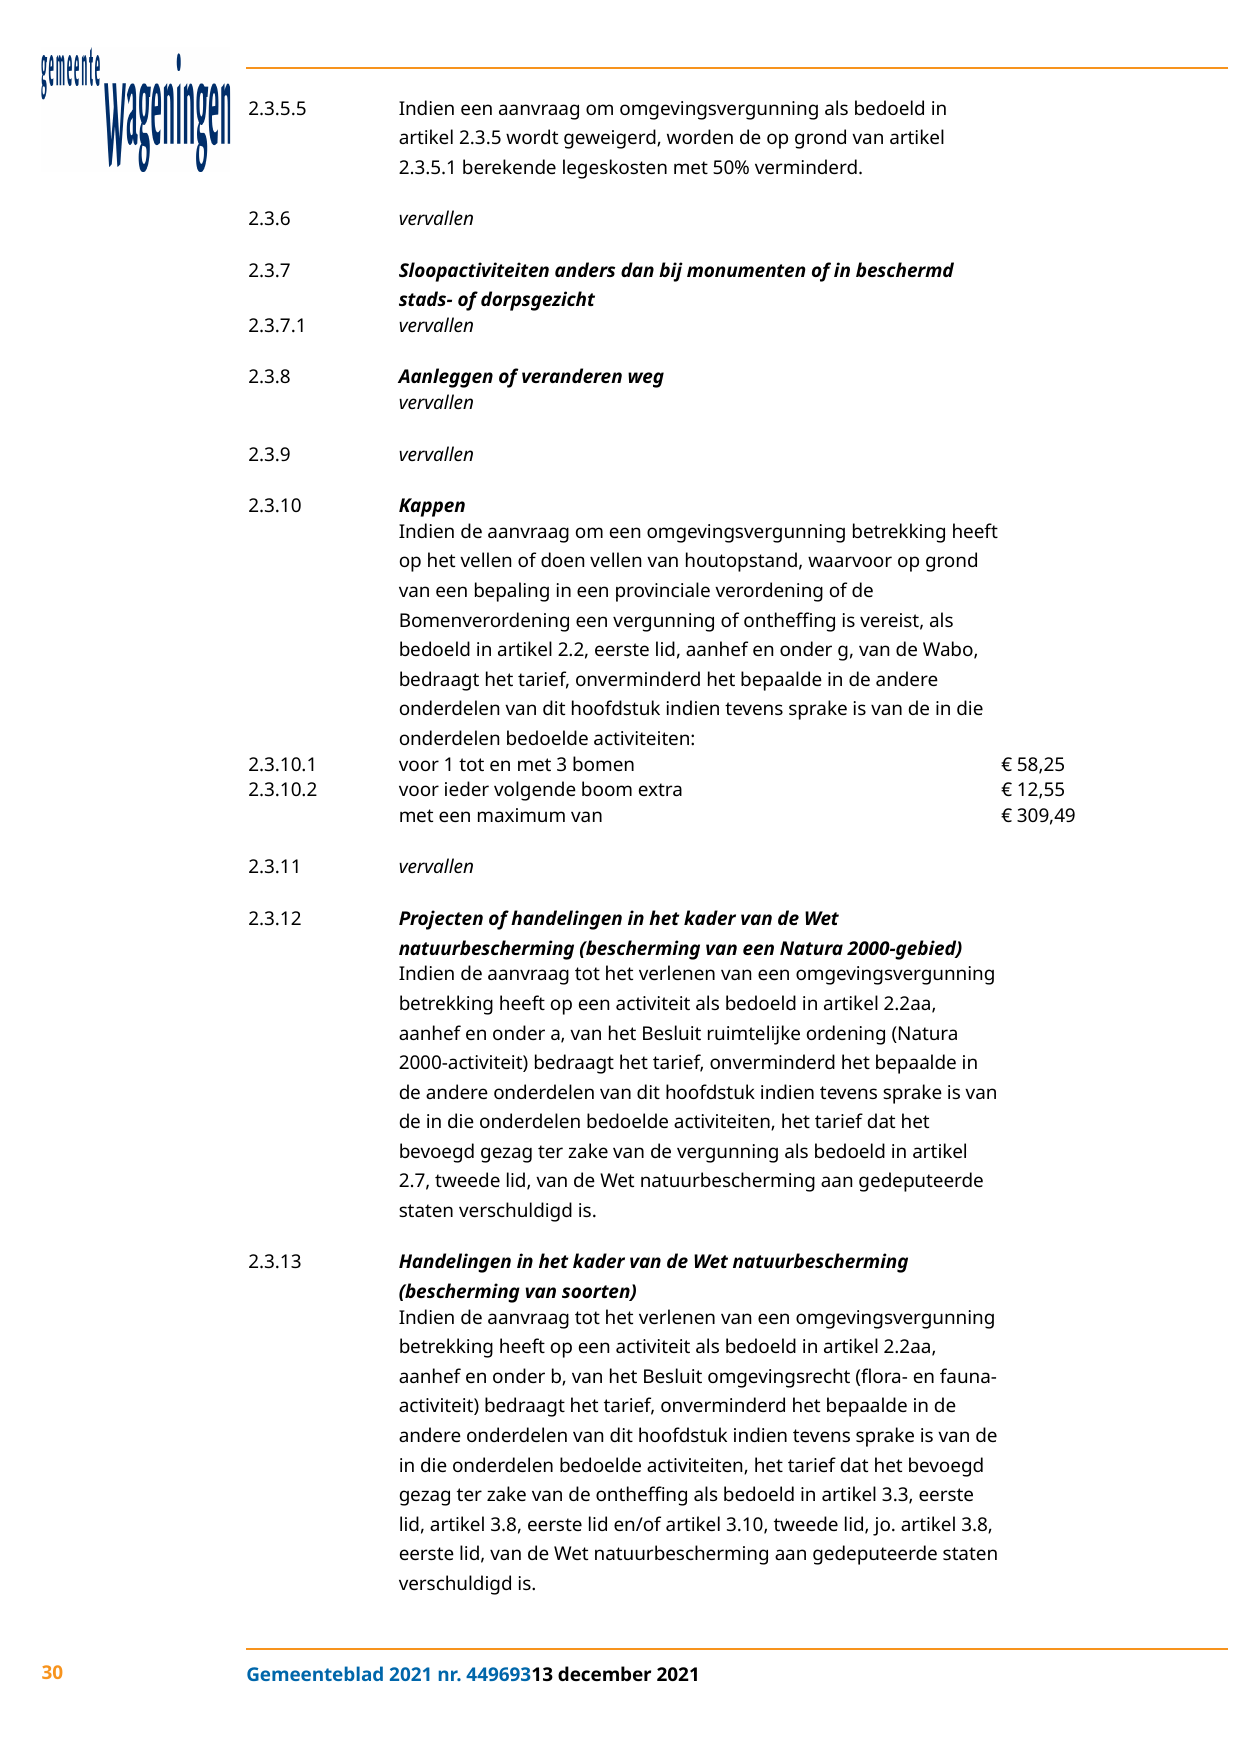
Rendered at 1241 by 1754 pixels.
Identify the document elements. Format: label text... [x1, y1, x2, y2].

table_cell vervallen [399, 389, 1001, 415]
table_cell [248, 415, 398, 441]
table_cell [248, 961, 398, 1223]
table_cell [1001, 415, 1152, 441]
table_cell 2.3.12 [248, 905, 398, 961]
table_cell [248, 880, 398, 905]
table_cell [1001, 467, 1152, 492]
table_cell [1001, 95, 1152, 180]
table_cell [1001, 961, 1152, 1223]
table_cell 2.3.10.2 [248, 777, 398, 802]
table_cell [399, 231, 1001, 257]
table_cell [399, 180, 1001, 205]
table_cell [1001, 180, 1152, 205]
table_cell [399, 415, 1001, 441]
table_cell [1001, 518, 1152, 751]
table_cell Sloopactiviteiten anders dan bij monumenten of in beschermd stads- of dorpsgezicht [399, 257, 1001, 312]
table_cell 2.3.8 [248, 364, 398, 389]
table_cell voor 1 tot en met 3 bomen [399, 751, 1001, 777]
table_cell 2.3.7 [248, 257, 398, 312]
table_cell Indien de aanvraag om een omgevingsvergunning betrekking heeft op het vellen of doen vellen van houtopstand, waarvoor op grond van een bepaling in een provinciale verordening of de Bomenverordening een vergunning of ontheffing is vereist, als bedoeld in artikel 2.2, eerste lid, aanhef en onder g, van de Wabo, bedraagt het tarief, onverminderd het bepaalde in de andere onderdelen van dit hoofdstuk indien tevens sprake is van de in die onderdelen bedoelde activiteiten: [399, 518, 1001, 751]
table_cell [1001, 1223, 1152, 1249]
table_cell [248, 828, 398, 854]
table_cell vervallen [399, 312, 1001, 338]
table_cell [1001, 1249, 1152, 1304]
table_cell [248, 518, 398, 751]
table_cell Aanleggen of veranderen weg [399, 364, 1001, 389]
table_cell met een maximum van [399, 802, 1001, 828]
table_cell € 12,55 [1001, 777, 1152, 802]
table_cell Kappen [399, 492, 1001, 518]
table_cell Indien een aanvraag om omgevingsvergunning als bedoeld in artikel 2.3.5 wordt geweigerd, worden de op grond van artikel 2.3.5.1 berekende legeskosten met 50% verminderd. [399, 95, 1001, 180]
table_cell [1001, 828, 1152, 854]
table_cell 2.3.11 [248, 854, 398, 879]
table_cell vervallen [399, 854, 1001, 879]
table_cell [1001, 312, 1152, 338]
table_cell [248, 389, 398, 415]
table_cell [1001, 364, 1152, 389]
table_cell [1001, 231, 1152, 257]
table_cell 2.3.7.1 [248, 312, 398, 338]
table_cell [248, 467, 398, 492]
table_cell [1001, 1304, 1152, 1596]
table_cell [1001, 492, 1152, 518]
table_cell [399, 880, 1001, 905]
table_cell 2.3.10 [248, 492, 398, 518]
table_cell 2.3.13 [248, 1249, 398, 1304]
table_cell [248, 180, 398, 205]
table_cell voor ieder volgende boom extra [399, 777, 1001, 802]
table_cell vervallen [399, 205, 1001, 231]
table_cell Handelingen in het kader van de Wet natuurbescherming (bescherming van soorten) [399, 1249, 1001, 1304]
table_cell vervallen [399, 441, 1001, 467]
table_cell [1001, 854, 1152, 879]
table_cell [248, 802, 398, 828]
table_cell Indien de aanvraag tot het verlenen van een omgevingsvergunning betrekking heeft op een activiteit als bedoeld in artikel 2.2aa, aanhef en onder a, van het Besluit ruimtelijke ordening (Natura 2000-activiteit) bedraagt het tarief, onverminderd het bepaalde in de andere onderdelen van dit hoofdstuk indien tevens sprake is van de in die onderdelen bedoelde activiteiten, het tarief dat het bevoegd gezag ter zake van de vergunning als bedoeld in artikel 2.7, tweede lid, van de Wet natuurbescherming aan gedeputeerde staten verschuldigd is. [399, 961, 1001, 1223]
table_cell [1001, 389, 1152, 415]
table_cell [1001, 905, 1152, 961]
table_cell [248, 1304, 398, 1596]
table_cell 2.3.10.1 [248, 751, 398, 777]
table_cell Projecten of handelingen in het kader van de Wet natuurbescherming (bescherming van een Natura 2000-gebied) [399, 905, 1001, 961]
table_cell Indien de aanvraag tot het verlenen van een omgevingsvergunning betrekking heeft op een activiteit als bedoeld in artikel 2.2aa, aanhef en onder b, van het Besluit omgevingsrecht (flora- en fauna-activiteit) bedraagt het tarief, onverminderd het bepaalde in de andere onderdelen van dit hoofdstuk indien tevens sprake is van de in die onderdelen bedoelde activiteiten, het tarief dat het bevoegd gezag ter zake van de ontheffing als bedoeld in artikel 3.3, eerste lid, artikel 3.8, eerste lid en/of artikel 3.10, tweede lid, jo. artikel 3.8, eerste lid, van de Wet natuurbescherming aan gedeputeerde staten verschuldigd is. [399, 1304, 1001, 1596]
table_cell [248, 338, 398, 364]
picture [41, 47, 231, 172]
table_cell [399, 1223, 1001, 1249]
table_cell [248, 231, 398, 257]
table_cell 2.3.5.5 [248, 95, 398, 180]
table_cell 2.3.9 [248, 441, 398, 467]
table_cell [399, 828, 1001, 854]
table_cell [399, 467, 1001, 492]
table_cell € 58,25 [1001, 751, 1152, 777]
table_cell [1001, 441, 1152, 467]
table_cell [1001, 205, 1152, 231]
table_cell 2.3.6 [248, 205, 398, 231]
table_cell € 309,49 [1001, 802, 1152, 828]
table_cell [248, 1223, 398, 1249]
table_cell [399, 338, 1001, 364]
table_cell [1001, 880, 1152, 905]
table_cell [1001, 257, 1152, 312]
table_cell [1001, 338, 1152, 364]
